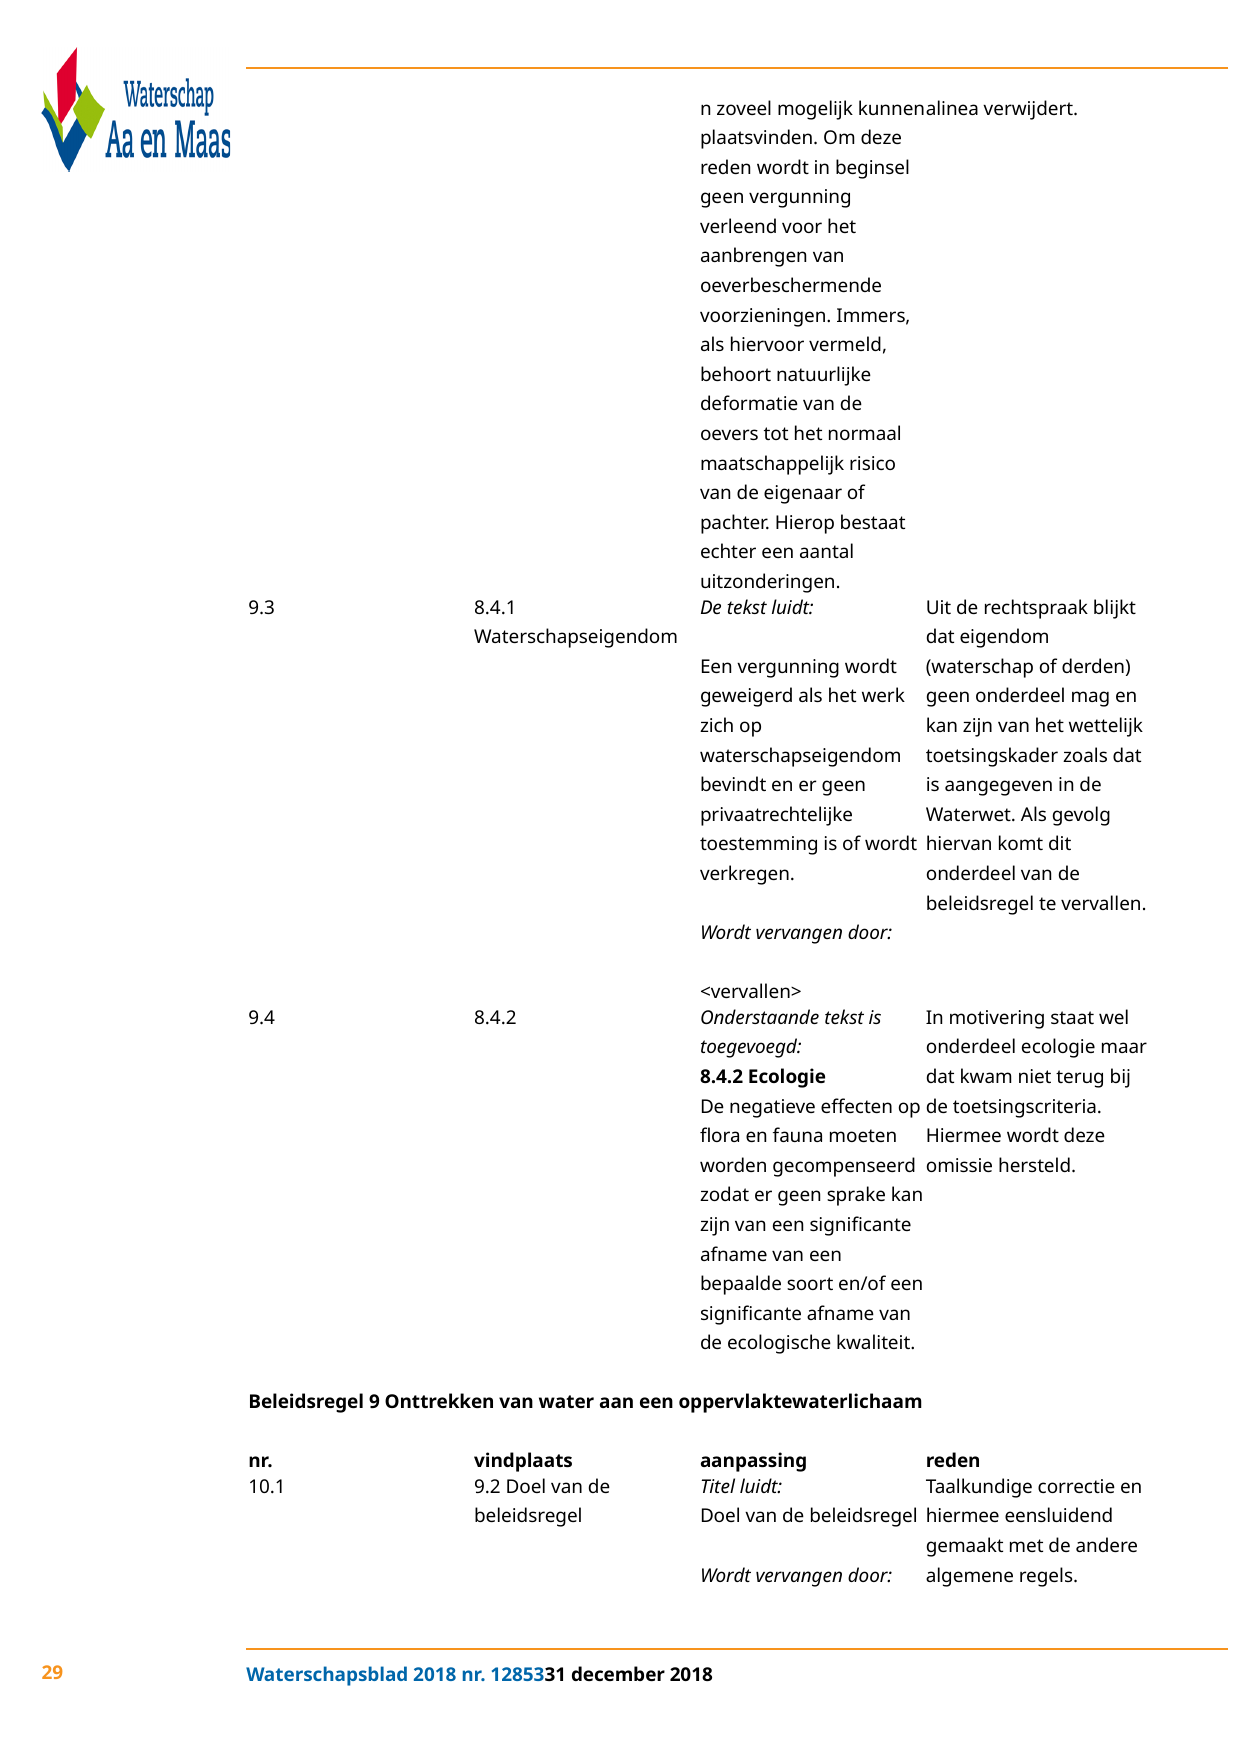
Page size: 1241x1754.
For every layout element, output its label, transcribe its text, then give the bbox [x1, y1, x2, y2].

table_cell 9.4 [248, 1004, 474, 1355]
table_cell 9.3 [248, 594, 474, 1004]
table_cell [248, 95, 474, 594]
table_cell [474, 95, 700, 594]
table_cell 9.2 Doel van de beleidsregel [474, 1473, 700, 1588]
picture [41, 47, 231, 172]
table_cell 10.1 [248, 1473, 474, 1588]
table_cell 8.4.2 [474, 1004, 700, 1355]
text Beleidsregel 9 Onttrekken van water aan een oppervlaktewaterlichaam [248, 1388, 1152, 1414]
table_cell alinea verwijdert. [926, 95, 1152, 594]
table_header nr. [248, 1448, 474, 1473]
table_cell Uit de rechtspraak blijkt dat eigendom (waterschap of derden) geen onderdeel mag en kan zijn van het wettelijk toetsingskader zoals dat is aangegeven in de Waterwet. Als gevolg hiervan komt dit onderdeel van de beleidsregel te vervallen. [926, 594, 1152, 1004]
table_header reden [926, 1448, 1152, 1473]
table_header vindplaats [474, 1448, 700, 1473]
table_header aanpassing [700, 1448, 926, 1473]
table_cell De tekst luidt: Een vergunning wordt geweigerd als het werk zich op waterschapseigendom bevindt en er geen privaatrechtelijke toestemming is of wordt verkregen. Wordt vervangen door: <vervallen> [700, 594, 926, 1004]
table_cell 8.4.1 Waterschapseigendom [474, 594, 700, 1004]
table_cell Onderstaande tekst is toegevoegd: 8.4.2 Ecologie De negatieve effecten op flora en fauna moeten worden gecompenseerd zodat er geen sprake kan zijn van een significante afname van een bepaalde soort en/of een significante afname van de ecologische kwaliteit. [700, 1004, 926, 1355]
table_cell n zoveel mogelijk kunnen plaatsvinden. Om deze reden wordt in beginsel geen vergunning verleend voor het aanbrengen van oeverbeschermende voorzieningen. Immers, als hiervoor vermeld, behoort natuurlijke deformatie van de oevers tot het normaal maatschappelijk risico van de eigenaar of pachter. Hierop bestaat echter een aantal uitzonderingen. [700, 95, 926, 594]
table_cell In motivering staat wel onderdeel ecologie maar dat kwam niet terug bij de toetsingscriteria. Hiermee wordt deze omissie hersteld. [926, 1004, 1152, 1355]
table_cell Taalkundige correctie en hiermee eensluidend gemaakt met de andere algemene regels. [926, 1473, 1152, 1588]
table_cell Titel luidt: Doel van de beleidsregel Wordt vervangen door: [700, 1473, 926, 1588]
